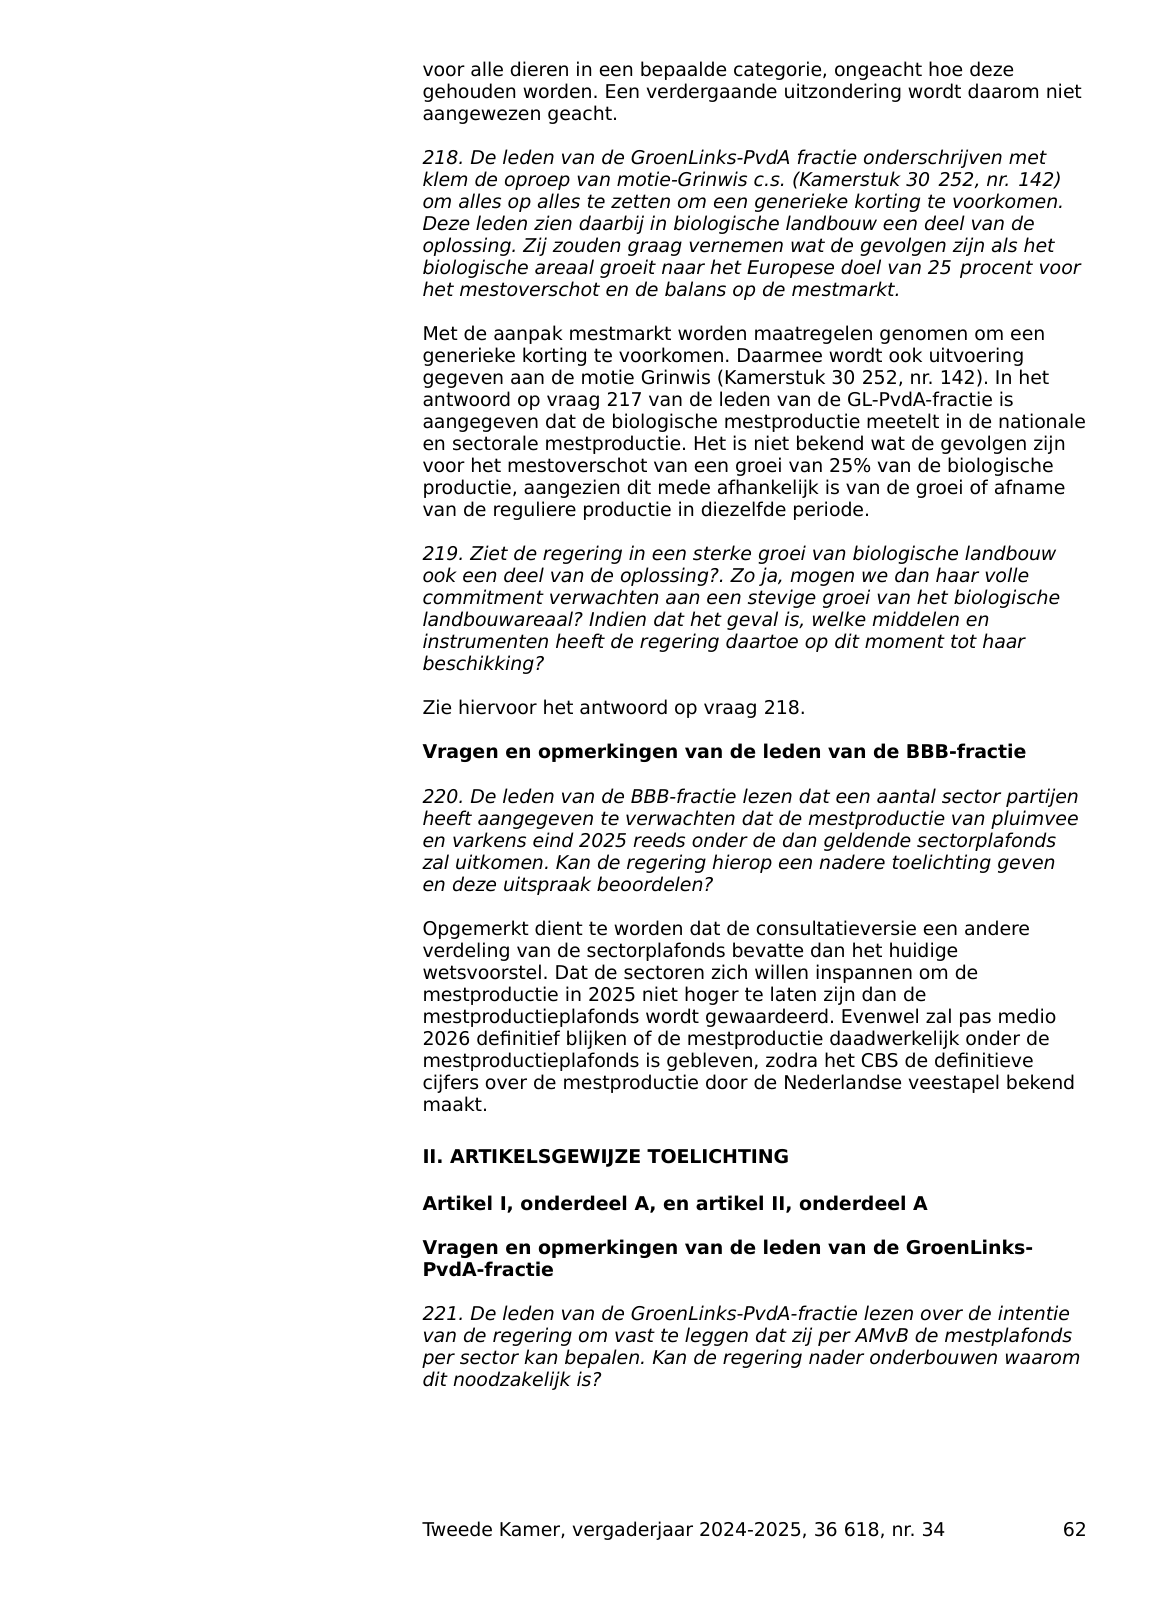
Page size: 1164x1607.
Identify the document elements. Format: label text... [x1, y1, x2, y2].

text Met de aanpak mestmarkt worden maatregelen genomen om een generieke korting te voorkomen. Daarmee wordt ook uitvoering gegeven aan de motie Grinwis (Kamerstuk 30 252, nr. 142). In het antwoord op vraag 217 van de leden van de GL-PvdA-fractie is aangegeven dat de biologische mestproductie meetelt in de nationale en sectorale mestproductie. Het is niet bekend wat de gevolgen zijn voor het mestoverschot van een groei van 25% van de biologische productie, aangezien dit mede afhankelijk is van de groei of afname van de reguliere productie in diezelfde periode. [422, 323, 1087, 521]
text Zie hiervoor het antwoord op vraag 218. [422, 697, 1087, 719]
text 219. Ziet de regering in een sterke groei van biologische landbouw ook een deel van de oplossing?. Zo ja, mogen we dan haar volle commitment verwachten aan een stevige groei van het biologische landbouwareaal? Indien dat het geval is, welke middelen en instrumenten heeft de regering daartoe op dit moment tot haar beschikking? [422, 543, 1087, 675]
text Opgemerkt dient te worden dat de consultatieversie een andere verdeling van de sectorplafonds bevatte dan het huidige wetsvoorstel. Dat de sectoren zich willen inspannen om de mestproductie in 2025 niet hoger te laten zijn dan de mestproductieplafonds wordt gewaardeerd. Evenwel zal pas medio 2026 definitief blijken of de mestproductie daadwerkelijk onder de mestproductieplafonds is gebleven, zodra het CBS de definitieve cijfers over de mestproductie door de Nederlandse veestapel bekend maakt. [422, 918, 1087, 1116]
subtitle II. ARTIKELSGEWIJZE TOELICHTING [422, 1146, 1087, 1167]
subtitle Artikel I, onderdeel A, en artikel II, onderdeel A [422, 1192, 1087, 1214]
text 218. De leden van de GroenLinks-PvdA fractie onderschrijven met klem de oproep van motie-Grinwis c.s. (Kamerstuk 30 252, nr. 142) om alles op alles te zetten om een generieke korting te voorkomen. Deze leden zien daarbij in biologische landbouw een deel van de oplossing. Zij zouden graag vernemen wat de gevolgen zijn als het biologische areaal groeit naar het Europese doel van 25 procent voor het mestoverschot en de balans op de mestmarkt. [422, 147, 1087, 301]
text 221. De leden van de GroenLinks-PvdA-fractie lezen over de intentie van de regering om vast te leggen dat zij per AMvB de mestplafonds per sector kan bepalen. Kan de regering nader onderbouwen waarom dit noodzakelijk is? [422, 1303, 1087, 1391]
text voor alle dieren in een bepaalde categorie, ongeacht hoe deze gehouden worden. Een verdergaande uitzondering wordt daarom niet aangewezen geacht. [422, 59, 1087, 125]
subtitle Vragen en opmerkingen van de leden van de BBB-fractie [422, 741, 1087, 763]
subtitle Vragen en opmerkingen van de leden van de GroenLinks-PvdA-fractie [422, 1237, 1087, 1281]
text 220. De leden van de BBB-fractie lezen dat een aantal sector partijen heeft aangegeven te verwachten dat de mestproductie van pluimvee en varkens eind 2025 reeds onder de dan geldende sectorplafonds zal uitkomen. Kan de regering hierop een nadere toelichting geven en deze uitspraak beoordelen? [422, 786, 1087, 896]
